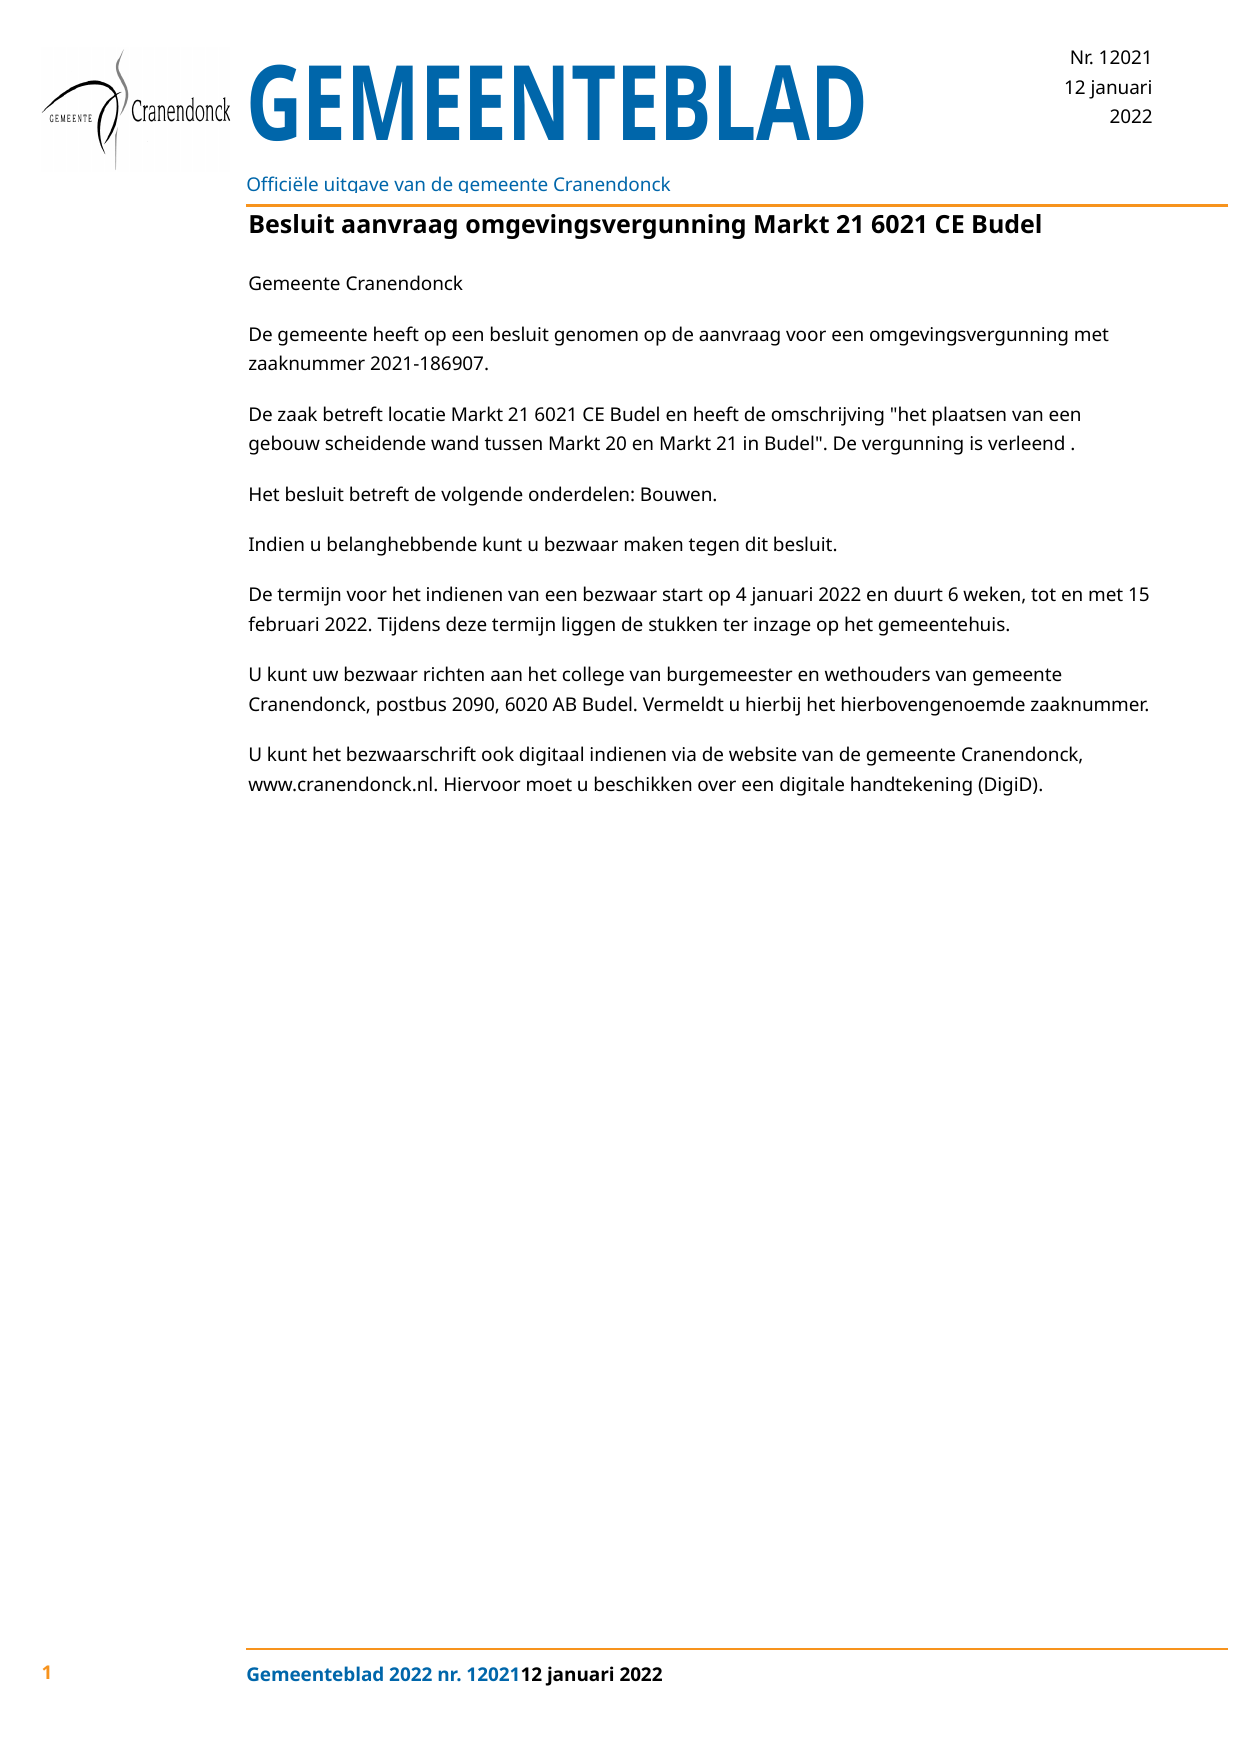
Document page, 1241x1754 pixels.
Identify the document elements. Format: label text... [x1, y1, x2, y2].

picture [41, 47, 231, 172]
text De termijn voor het indienen van een bezwaar start op 4 januari 2022 en duurt 6 weken, tot en met 15 februari 2022. Tijdens deze termijn liggen de stukken ter inzage op het gemeentehuis. [248, 582, 1152, 637]
text U kunt het bezwaarschrift ook digitaal indienen via de website van de gemeente Cranendonck, www.cranendonck.nl. Hiervoor moet u beschikken over een digitale handtekening (DigiD). [248, 742, 1152, 797]
text De zaak betreft locatie Markt 21 6021 CE Budel en heeft de omschrijving "het plaatsen van een gebouw scheidende wand tussen Markt 20 en Markt 21 in Budel". De vergunning is verleend . [248, 401, 1152, 456]
text De gemeente heeft op een besluit genomen op de aanvraag voor een omgevingsvergunning met zaaknummer 2021-186907. [248, 321, 1152, 376]
text Besluit aanvraag omgevingsvergunning Markt 21 6021 CE Budel [248, 207, 1152, 241]
text U kunt uw bezwaar richten aan het college van burgemeester en wethouders van gemeente Cranendonck, postbus 2090, 6020 AB Budel. Vermeldt u hierbij het hierbovengenoemde zaaknummer. [248, 662, 1152, 717]
text Indien u belanghebbende kunt u bezwaar maken tegen dit besluit. [248, 531, 1152, 557]
text Gemeente Cranendonck [248, 270, 1152, 296]
text Het besluit betreft de volgende onderdelen: Bouwen. [248, 481, 1152, 506]
